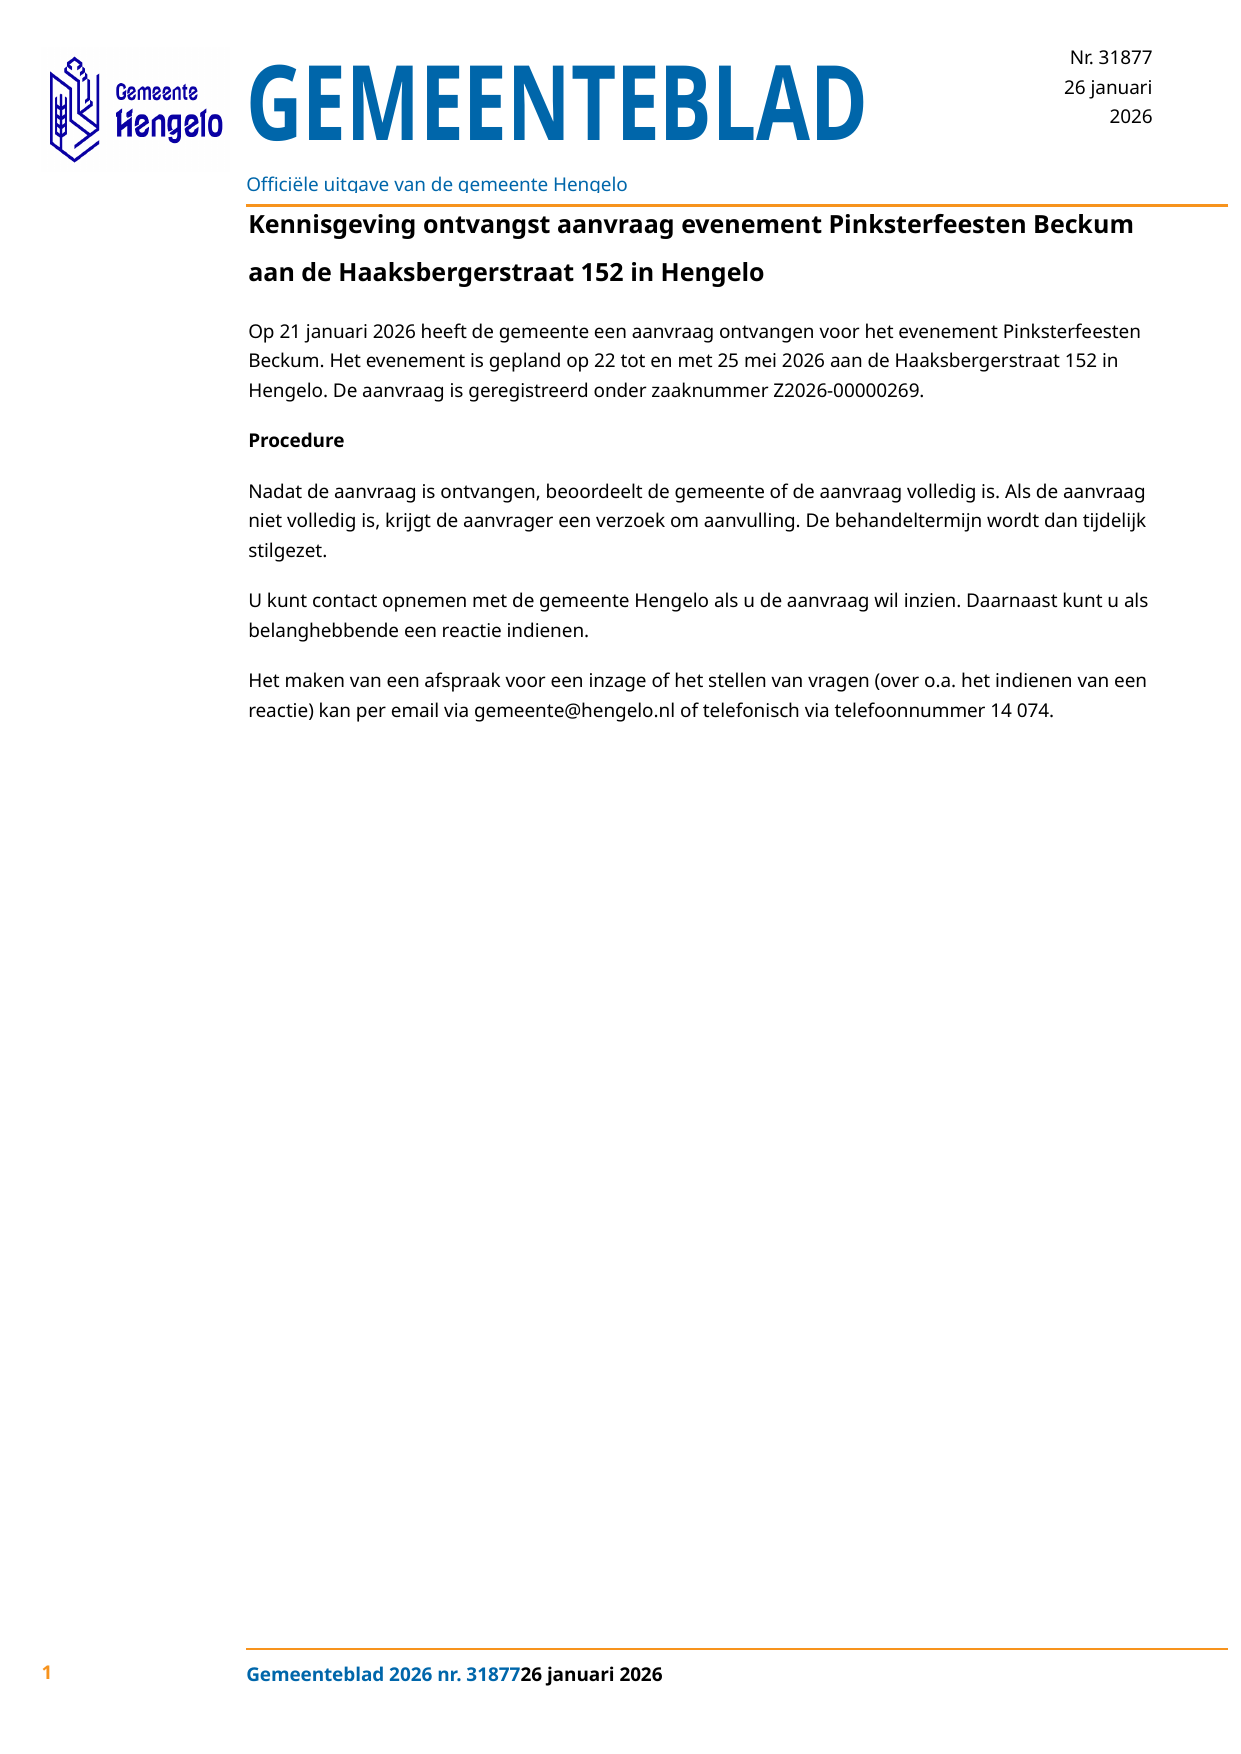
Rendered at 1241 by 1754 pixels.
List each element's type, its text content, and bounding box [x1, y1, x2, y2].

text Kennisgeving ontvangst aanvraag evenement Pinksterfeesten Beckum aan de Haaksbergerstraat 152 in Hengelo [248, 207, 1152, 288]
text Het maken van een afspraak voor een inzage of het stellen van vragen (over o.a. het indienen van een reactie) kan per email via gemeente@hengelo.nl of telefonisch via telefoonnummer 14 074. [248, 667, 1152, 723]
text Nadat de aanvraag is ontvangen, beoordeelt de gemeente of de aanvraag volledig is. Als de aanvraag niet volledig is, krijgt de aanvrager een verzoek om aanvulling. De behandeltermijn wordt dan tijdelijk stilgezet. [248, 478, 1152, 563]
picture [41, 47, 231, 172]
text Procedure [248, 427, 1152, 453]
text Op 21 januari 2026 heeft de gemeente een aanvraag ontvangen voor het evenement Pinksterfeesten Beckum. Het evenement is gepland op 22 tot en met 25 mei 2026 aan de Haaksbergerstraat 152 in Hengelo. De aanvraag is geregistreerd onder zaaknummer Z2026-00000269. [248, 318, 1152, 403]
text U kunt contact opnemen met de gemeente Hengelo als u de aanvraag wil inzien. Daarnaast kunt u als belanghebbende een reactie indienen. [248, 587, 1152, 643]
